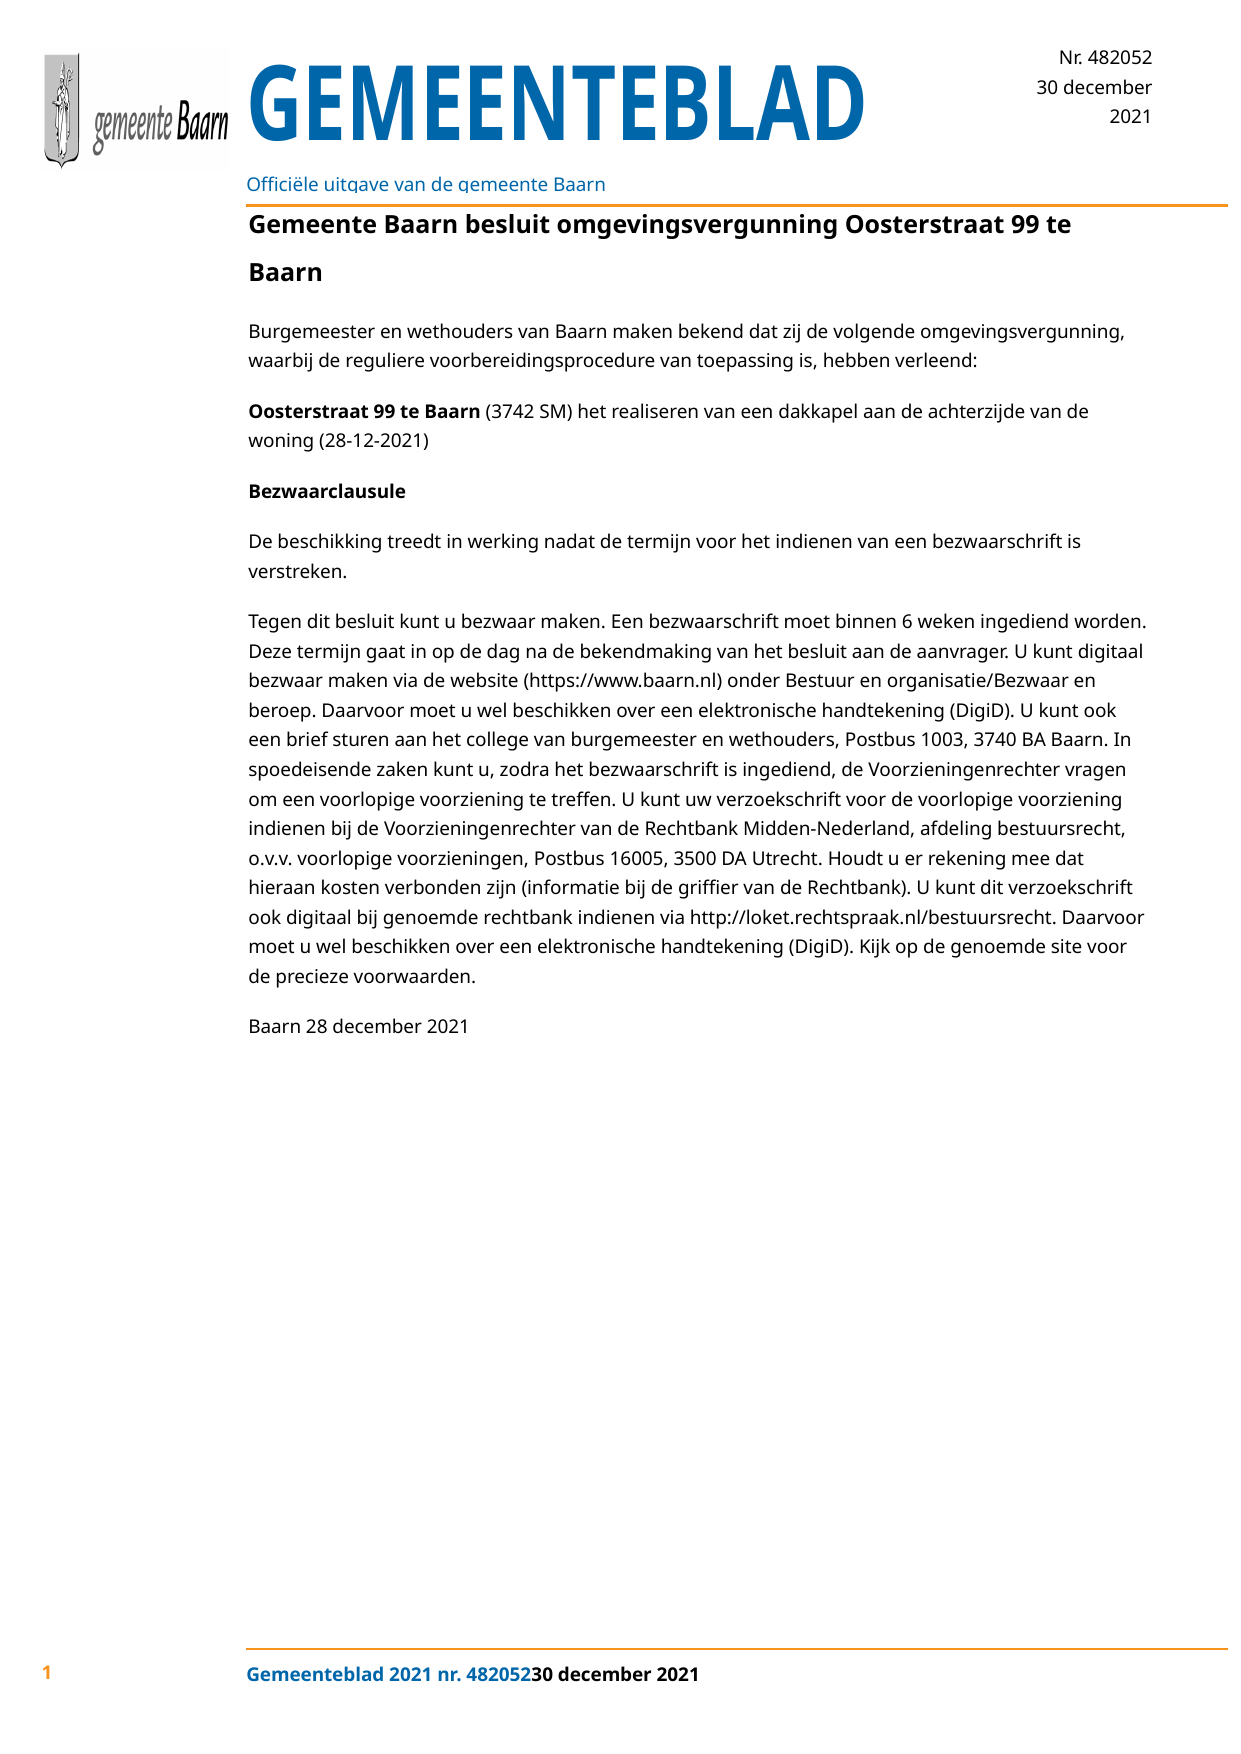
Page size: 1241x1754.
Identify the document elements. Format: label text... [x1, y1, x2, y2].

text Baarn 28 december 2021 [248, 1014, 1152, 1039]
text Burgemeester en wethouders van Baarn maken bekend dat zij de volgende omgevingsvergunning, waarbij de reguliere voorbereidingsprocedure van toepassing is, hebben verleend: [248, 318, 1152, 373]
text De beschikking treedt in werking nadat de termijn voor het indienen van een bezwaarschrift is verstreken. [248, 528, 1152, 584]
text Tegen dit besluit kunt u bezwaar maken. Een bezwaarschrift moet binnen 6 weken ingediend worden. Deze termijn gaat in op de dag na de bekendmaking van het besluit aan de aanvrager. U kunt digitaal bezwaar maken via de website (https://www.baarn.nl) onder Bestuur en organisatie/Bezwaar en beroep. Daarvoor moet u wel beschikken over een elektronische handtekening (DigiD). U kunt ook een brief sturen aan het college van burgemeester en wethouders, Postbus 1003, 3740 BA Baarn. In spoedeisende zaken kunt u, zodra het bezwaarschrift is ingediend, de Voorzieningenrechter vragen om een voorlopige voorziening te treffen. U kunt uw verzoekschrift voor de voorlopige voorziening indienen bij de Voorzieningenrechter van de Rechtbank Midden-Nederland, afdeling bestuursrecht, o.v.v. voorlopige voorzieningen, Postbus 16005, 3500 DA Utrecht. Houdt u er rekening mee dat hieraan kosten verbonden zijn (informatie bij de griffier van de Rechtbank). U kunt dit verzoekschrift ook digitaal bij genoemde rechtbank indienen via http://loket.rechtspraak.nl/bestuursrecht. Daarvoor moet u wel beschikken over een elektronische handtekening (DigiD). Kijk op de genoemde site voor de precieze voorwaarden. [248, 608, 1152, 989]
picture [41, 47, 231, 172]
text Oosterstraat 99 te Baarn (3742 SM) het realiseren van een dakkapel aan de achterzijde van de woning (28-12-2021) [248, 398, 1152, 453]
text Bezwaarclausule [248, 478, 1152, 504]
text Gemeente Baarn besluit omgevingsvergunning Oosterstraat 99 te Baarn [248, 207, 1152, 288]
